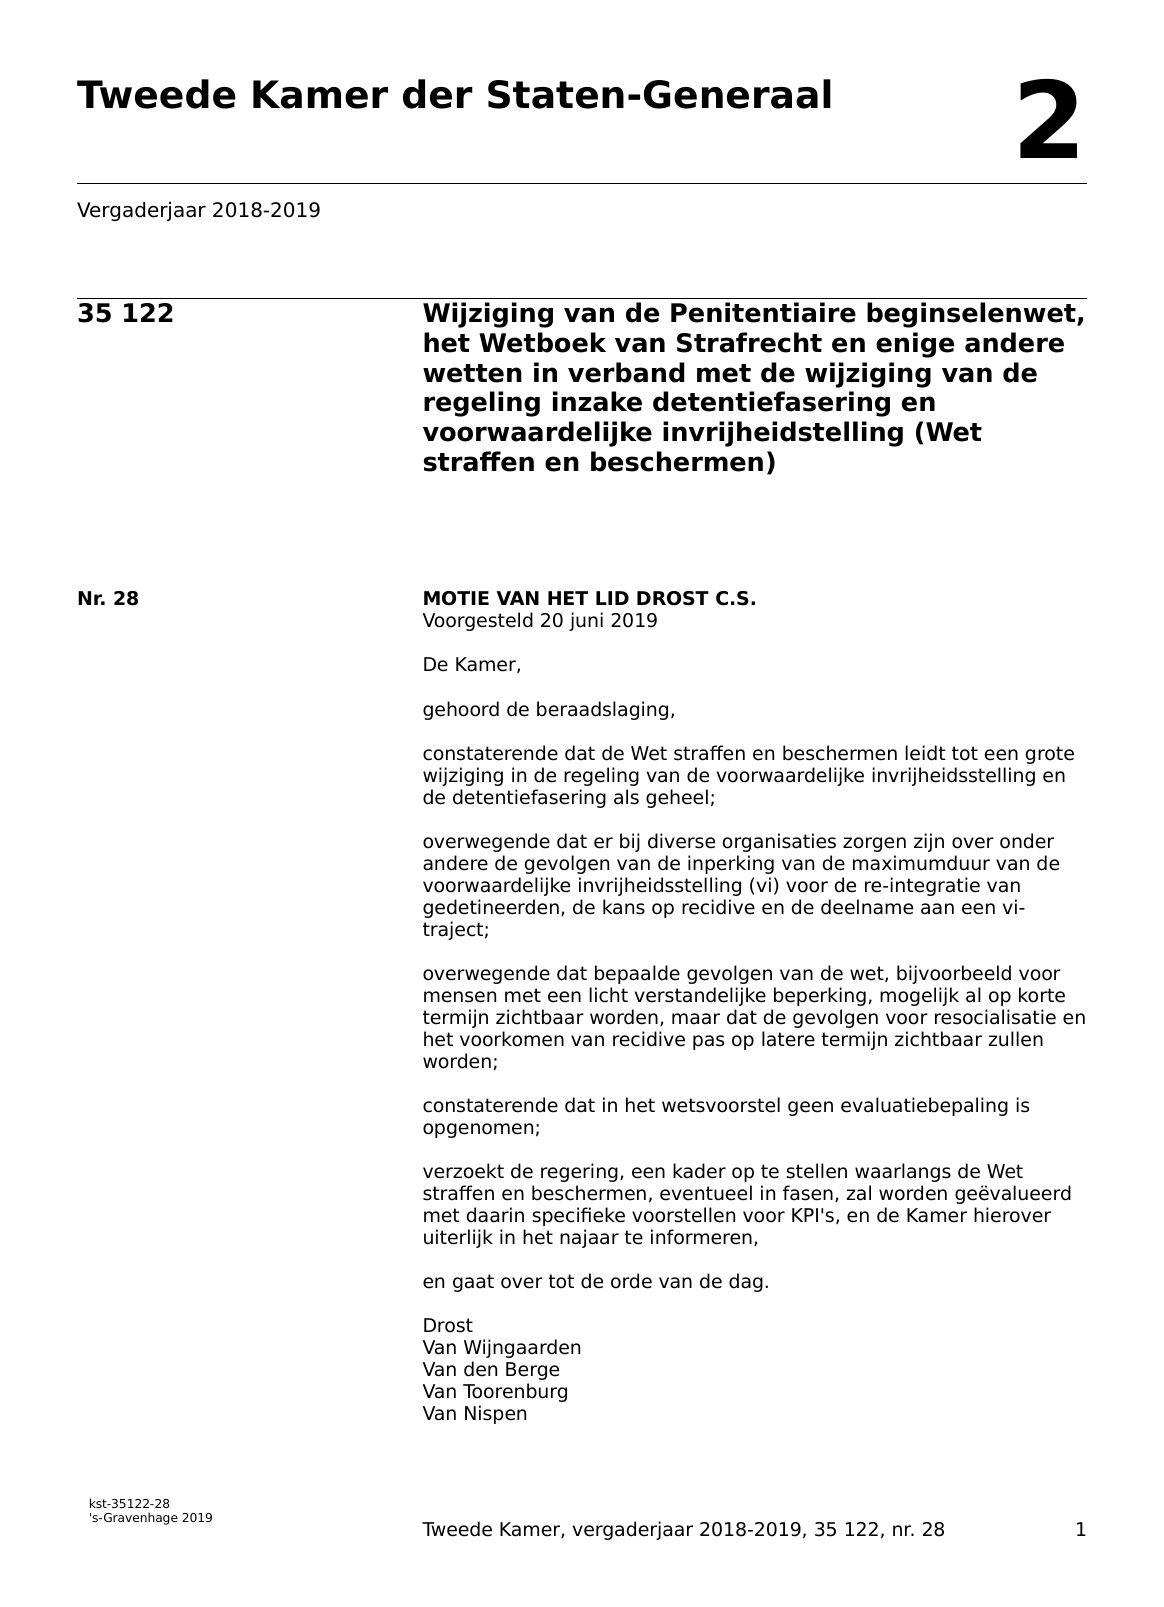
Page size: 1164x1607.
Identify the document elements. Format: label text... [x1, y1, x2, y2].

table_header Tweede Kamer der Staten-Generaal [77, 59, 886, 183]
text kst-35122-28 [88, 1497, 323, 1511]
text Voorgesteld 20 juni 2019 [422, 610, 1087, 632]
table_cell Vergaderjaar 2018-2019 [77, 184, 1087, 298]
text gehoord de beraadslaging, [422, 698, 1087, 720]
text Drost [422, 1315, 1087, 1337]
text verzoekt de regering, een kader op te stellen waarlangs de Wet straffen en beschermen, eventueel in fasen, zal worden geëvalueerd met daarin specifieke voorstellen voor KPI's, en de Kamer hierover uiterlijk in het najaar te informeren, [422, 1161, 1087, 1249]
text De Kamer, [422, 654, 1087, 676]
text overwegende dat er bij diverse organisaties zorgen zijn over onder andere de gevolgen van de inperking van de maximumduur van de voorwaardelijke invrijheidsstelling (vi) voor de re-integratie van gedetineerden, de kans op recidive en de deelname aan een vi-traject; [422, 831, 1087, 941]
subtitle 35 122 Wijziging van de Penitentiaire beginselenwet, het Wetboek van Strafrecht en enige andere wetten in verband met de wijziging van de regeling inzake detentiefasering en voorwaardelijke invrijheidstelling (Wet straffen en beschermen) [77, 299, 1087, 477]
text Van Nispen [422, 1403, 1087, 1425]
table_header 2 [886, 59, 1087, 183]
text overwegende dat bepaalde gevolgen van de wet, bijvoorbeeld voor mensen met een licht verstandelijke beperking, mogelijk al op korte termijn zichtbaar worden, maar dat de gevolgen voor resocialisatie en het voorkomen van recidive pas op latere termijn zichtbaar zullen worden; [422, 963, 1087, 1073]
text Van Toorenburg [422, 1381, 1087, 1403]
text Van Wijngaarden [422, 1337, 1087, 1359]
text 's-Gravenhage 2019 [88, 1511, 323, 1525]
text Van den Berge [422, 1359, 1087, 1381]
text en gaat over tot de orde van de dag. [422, 1271, 1087, 1293]
text constaterende dat in het wetsvoorstel geen evaluatiebepaling is opgenomen; [422, 1095, 1087, 1139]
subtitle Nr. 28 MOTIE VAN HET LID DROST C.S. [77, 588, 1087, 610]
text constaterende dat de Wet straffen en beschermen leidt tot een grote wijziging in de regeling van de voorwaardelijke invrijheidsstelling en de detentiefasering als geheel; [422, 743, 1087, 808]
